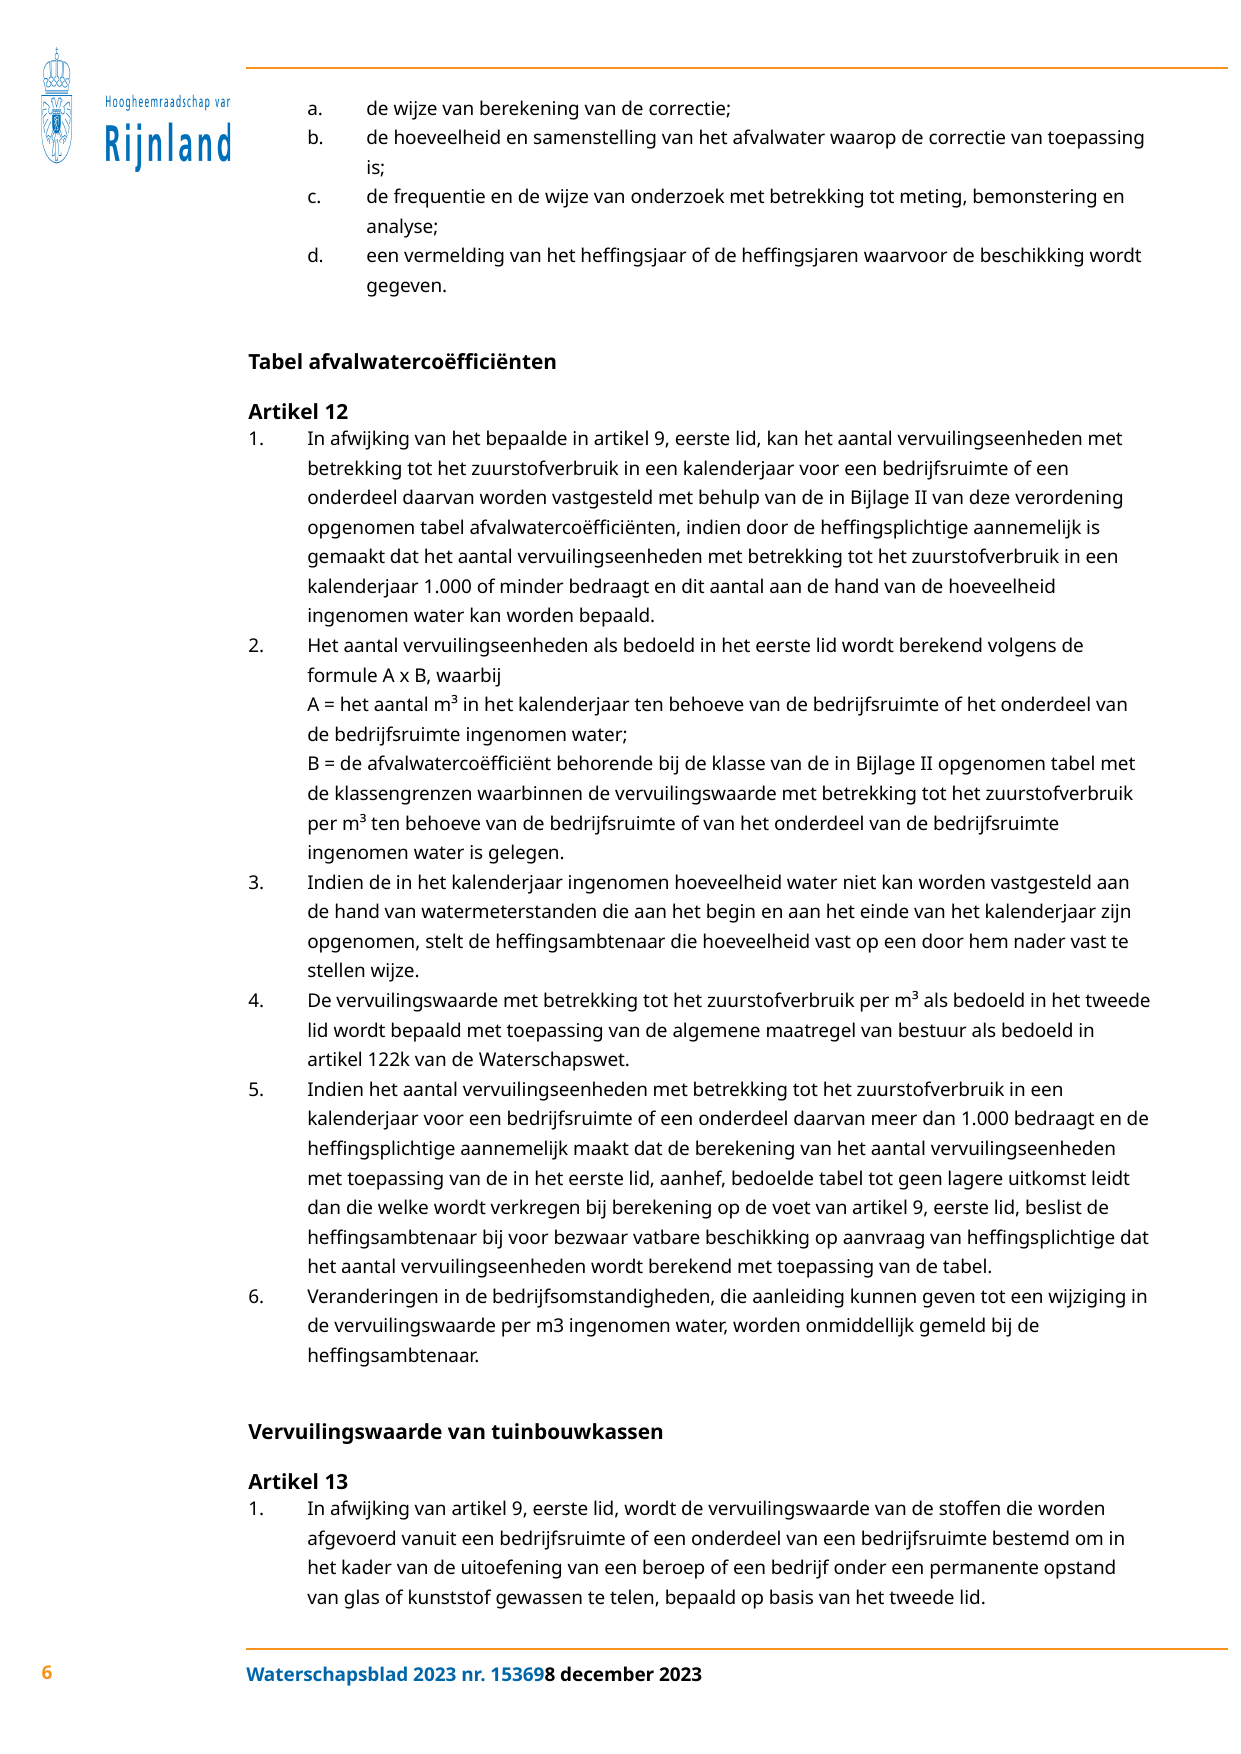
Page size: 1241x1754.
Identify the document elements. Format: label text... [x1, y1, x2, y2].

list De vervuilingswaarde met betrekking tot het zuurstofverbruik per m³ als bedoeld in het tweede lid wordt bepaald met toepassing van de algemene maatregel van bestuur als bedoeld in artikel 122k van de Waterschapswet. [248, 987, 1152, 1072]
text Artikel 13 [248, 1467, 1152, 1495]
list de wijze van berekening van de correctie; [307, 95, 1152, 121]
list Veranderingen in de bedrijfsomstandigheden, die aanleiding kunnen geven tot een wijziging in de vervuilingswaarde per m3 ingenomen water, worden onmiddellijk gemeld bij de heffingsambtenaar. [248, 1283, 1152, 1368]
text Artikel 12 [248, 397, 1152, 425]
list een vermelding van het heffingsjaar of de heffingsjaren waarvoor de beschikking wordt gegeven. [307, 243, 1152, 298]
list Indien het aantal vervuilingseenheden met betrekking tot het zuurstofverbruik in een kalenderjaar voor een bedrijfsruimte of een onderdeel daarvan meer dan 1.000 bedraagt en de heffingsplichtige aannemelijk maakt dat de berekening van het aantal vervuilingseenheden met toepassing van de in het eerste lid, aanhef, bedoelde tabel tot geen lagere uitkomst leidt dan die welke wordt verkregen bij berekening op de voet van artikel 9, eerste lid, beslist de heffingsambtenaar bij voor bezwaar vatbare beschikking op aanvraag van heffingsplichtige dat het aantal vervuilingseenheden wordt berekend met toepassing van de tabel. [248, 1076, 1152, 1279]
list Het aantal vervuilingseenheden als bedoeld in het eerste lid wordt berekend volgens de formule A x B, waarbij [248, 632, 1152, 688]
list In afwijking van artikel 9, eerste lid, wordt de vervuilingswaarde van de stoffen die worden afgevoerd vanuit een bedrijfsruimte of een onderdeel van een bedrijfsruimte bestemd om in het kader van de uitoefening van een beroep of een bedrijf onder een permanente opstand van glas of kunststof gewassen te telen, bepaald op basis van het tweede lid. [248, 1495, 1152, 1610]
list de hoeveelheid en samenstelling van het afvalwater waarop de correctie van toepassing is; [307, 124, 1152, 180]
list A = het aantal m³ in het kalenderjaar ten behoeve van de bedrijfsruimte of het onderdeel van de bedrijfsruimte ingenomen water; [248, 691, 1152, 747]
list de frequentie en de wijze van onderzoek met betrekking tot meting, bemonstering en analyse; [307, 183, 1152, 239]
text Tabel afvalwatercoëfficiënten [248, 347, 1152, 376]
list In afwijking van het bepaalde in artikel 9, eerste lid, kan het aantal vervuilingseenheden met betrekking tot het zuurstofverbruik in een kalenderjaar voor een bedrijfsruimte of een onderdeel daarvan worden vastgesteld met behulp van de in Bijlage II van deze verordening opgenomen tabel afvalwatercoëfficiënten, indien door de heffingsplichtige aannemelijk is gemaakt dat het aantal vervuilingseenheden met betrekking tot het zuurstofverbruik in een kalenderjaar 1.000 of minder bedraagt en dit aantal aan de hand van de hoeveelheid ingenomen water kan worden bepaald. [248, 425, 1152, 628]
list Indien de in het kalenderjaar ingenomen hoeveelheid water niet kan worden vastgesteld aan de hand van watermeterstanden die aan het begin en aan het einde van het kalenderjaar zijn opgenomen, stelt de heffingsambtenaar die hoeveelheid vast op een door hem nader vast te stellen wijze. [248, 869, 1152, 983]
text Vervuilingswaarde van tuinbouwkassen [248, 1417, 1152, 1446]
list B = de afvalwatercoëfficiënt behorende bij de klasse van de in Bijlage II opgenomen tabel met de klassengrenzen waarbinnen de vervuilingswaarde met betrekking tot het zuurstofverbruik per m³ ten behoeve van de bedrijfsruimte of van het onderdeel van de bedrijfsruimte ingenomen water is gelegen. [248, 751, 1152, 865]
picture [41, 47, 231, 172]
